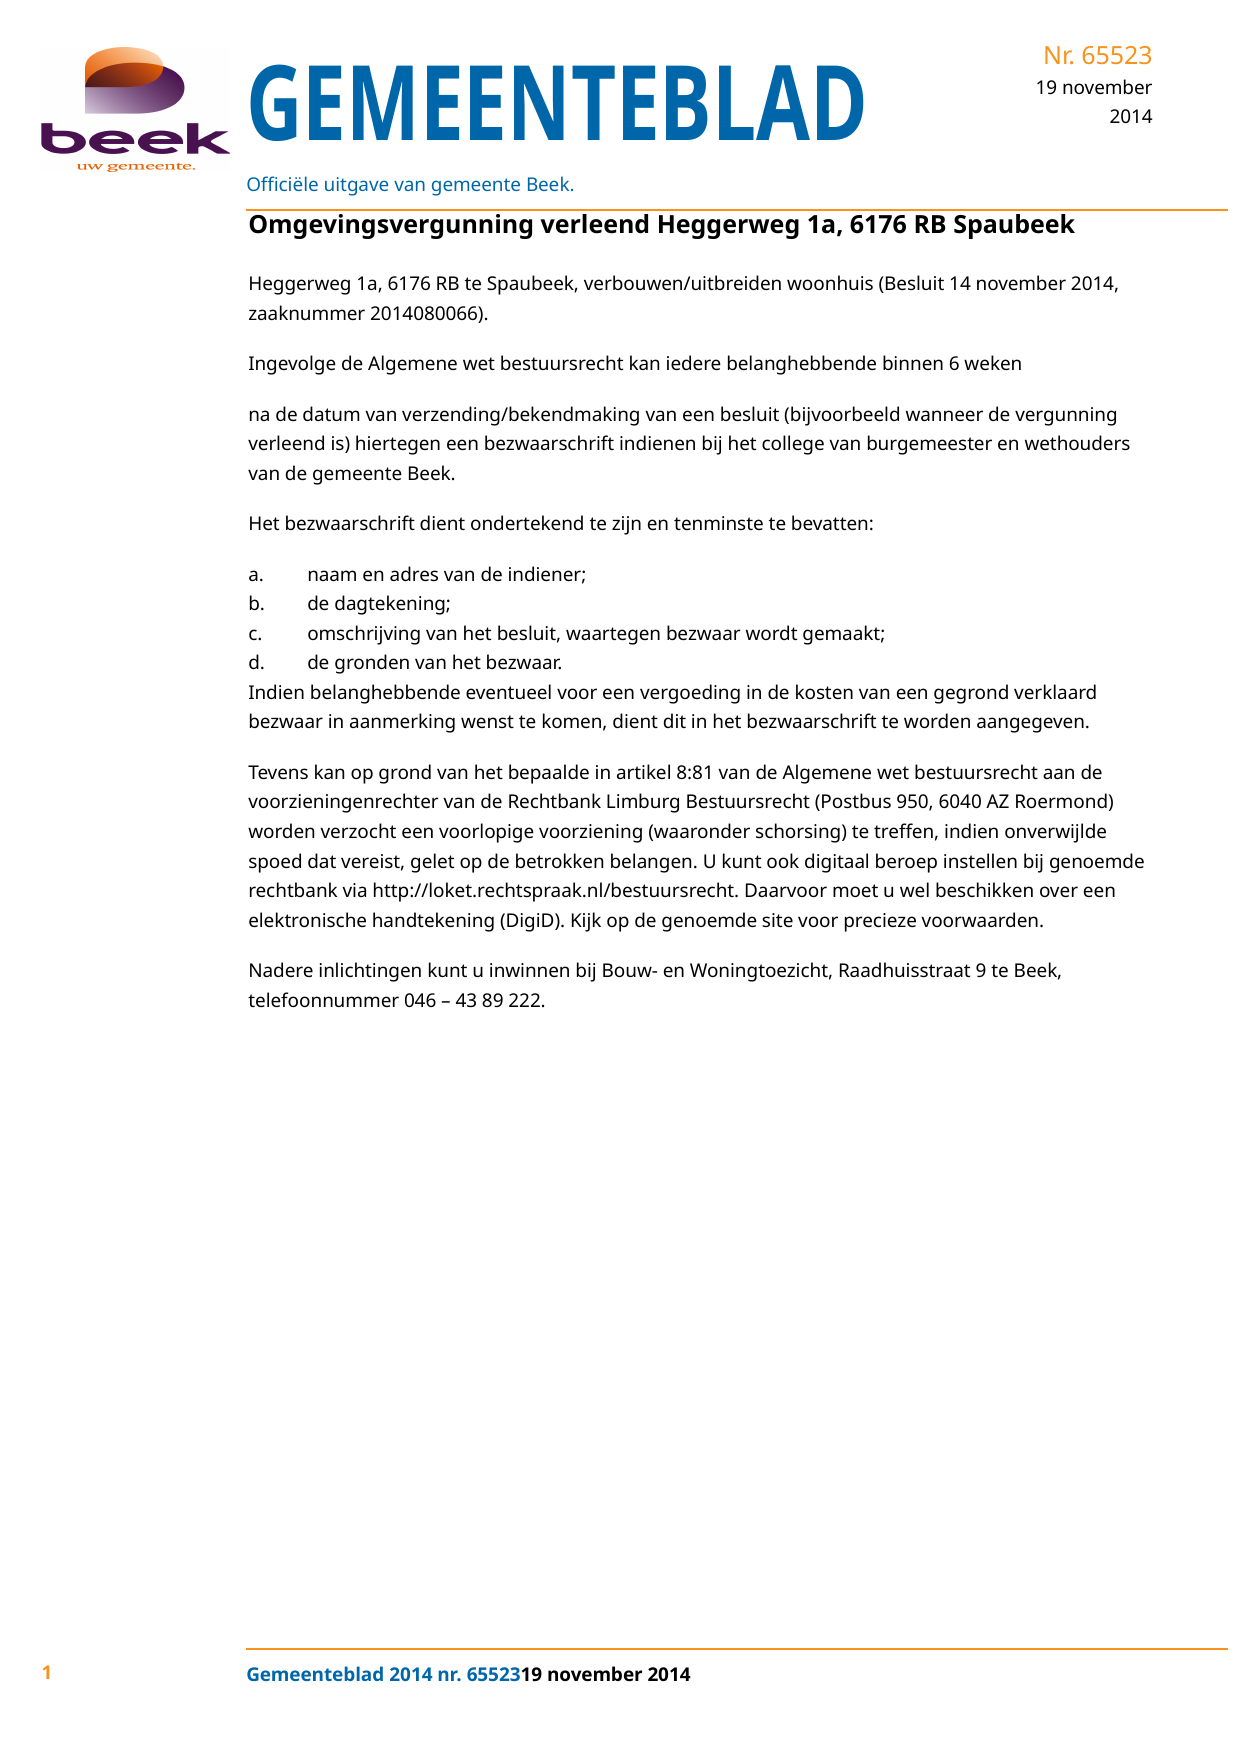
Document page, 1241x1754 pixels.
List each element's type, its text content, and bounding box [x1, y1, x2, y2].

text Tevens kan op grond van het bepaalde in artikel 8:81 van de Algemene wet bestuursrecht aan de voorzieningenrechter van de Rechtbank Limburg Bestuursrecht (Postbus 950, 6040 AZ Roermond) worden verzocht een voorlopige voorziening (waaronder schorsing) te treffen, indien onverwijlde spoed dat vereist, gelet op de betrokken belangen. U kunt ook digitaal beroep instellen bij genoemde rechtbank via http://loket.rechtspraak.nl/bestuursrecht. Daarvoor moet u wel beschikken over een elektronische handtekening (DigiD). Kijk op de genoemde site voor precieze voorwaarden. [248, 759, 1152, 933]
list de gronden van het bezwaar. [248, 649, 1152, 675]
list de dagtekening; [248, 590, 1152, 616]
list naam en adres van de indiener; [248, 561, 1152, 586]
text Indien belanghebbende eventueel voor een vergoeding in de kosten van een gegrond verklaard bezwaar in aanmerking wenst te komen, dient dit in het bezwaarschrift te worden aangegeven. [248, 679, 1152, 734]
text Heggerweg 1a, 6176 RB te Spaubeek, verbouwen/uitbreiden woonhuis (Besluit 14 november 2014, zaaknummer 2014080066). [248, 270, 1152, 326]
text Het bezwaarschrift dient ondertekend te zijn en tenminste te bevatten: [248, 510, 1152, 536]
text Ingevolge de Algemene wet bestuursrecht kan iedere belanghebbende binnen 6 weken [248, 350, 1152, 376]
text Omgevingsvergunning verleend Heggerweg 1a, 6176 RB Spaubeek [248, 211, 1152, 241]
list omschrijving van het besluit, waartegen bezwaar wordt gemaakt; [248, 620, 1152, 646]
text Nadere inlichtingen kunt u inwinnen bij Bouw- en Woningtoezicht, Raadhuisstraat 9 te Beek, telefoonnummer 046 – 43 89 222. [248, 957, 1152, 1013]
picture [41, 47, 231, 172]
text na de datum van verzending/bekendmaking van een besluit (bijvoorbeeld wanneer de vergunning verleend is) hiertegen een bezwaarschrift indienen bij het college van burgemeester en wethouders van de gemeente Beek. [248, 401, 1152, 486]
